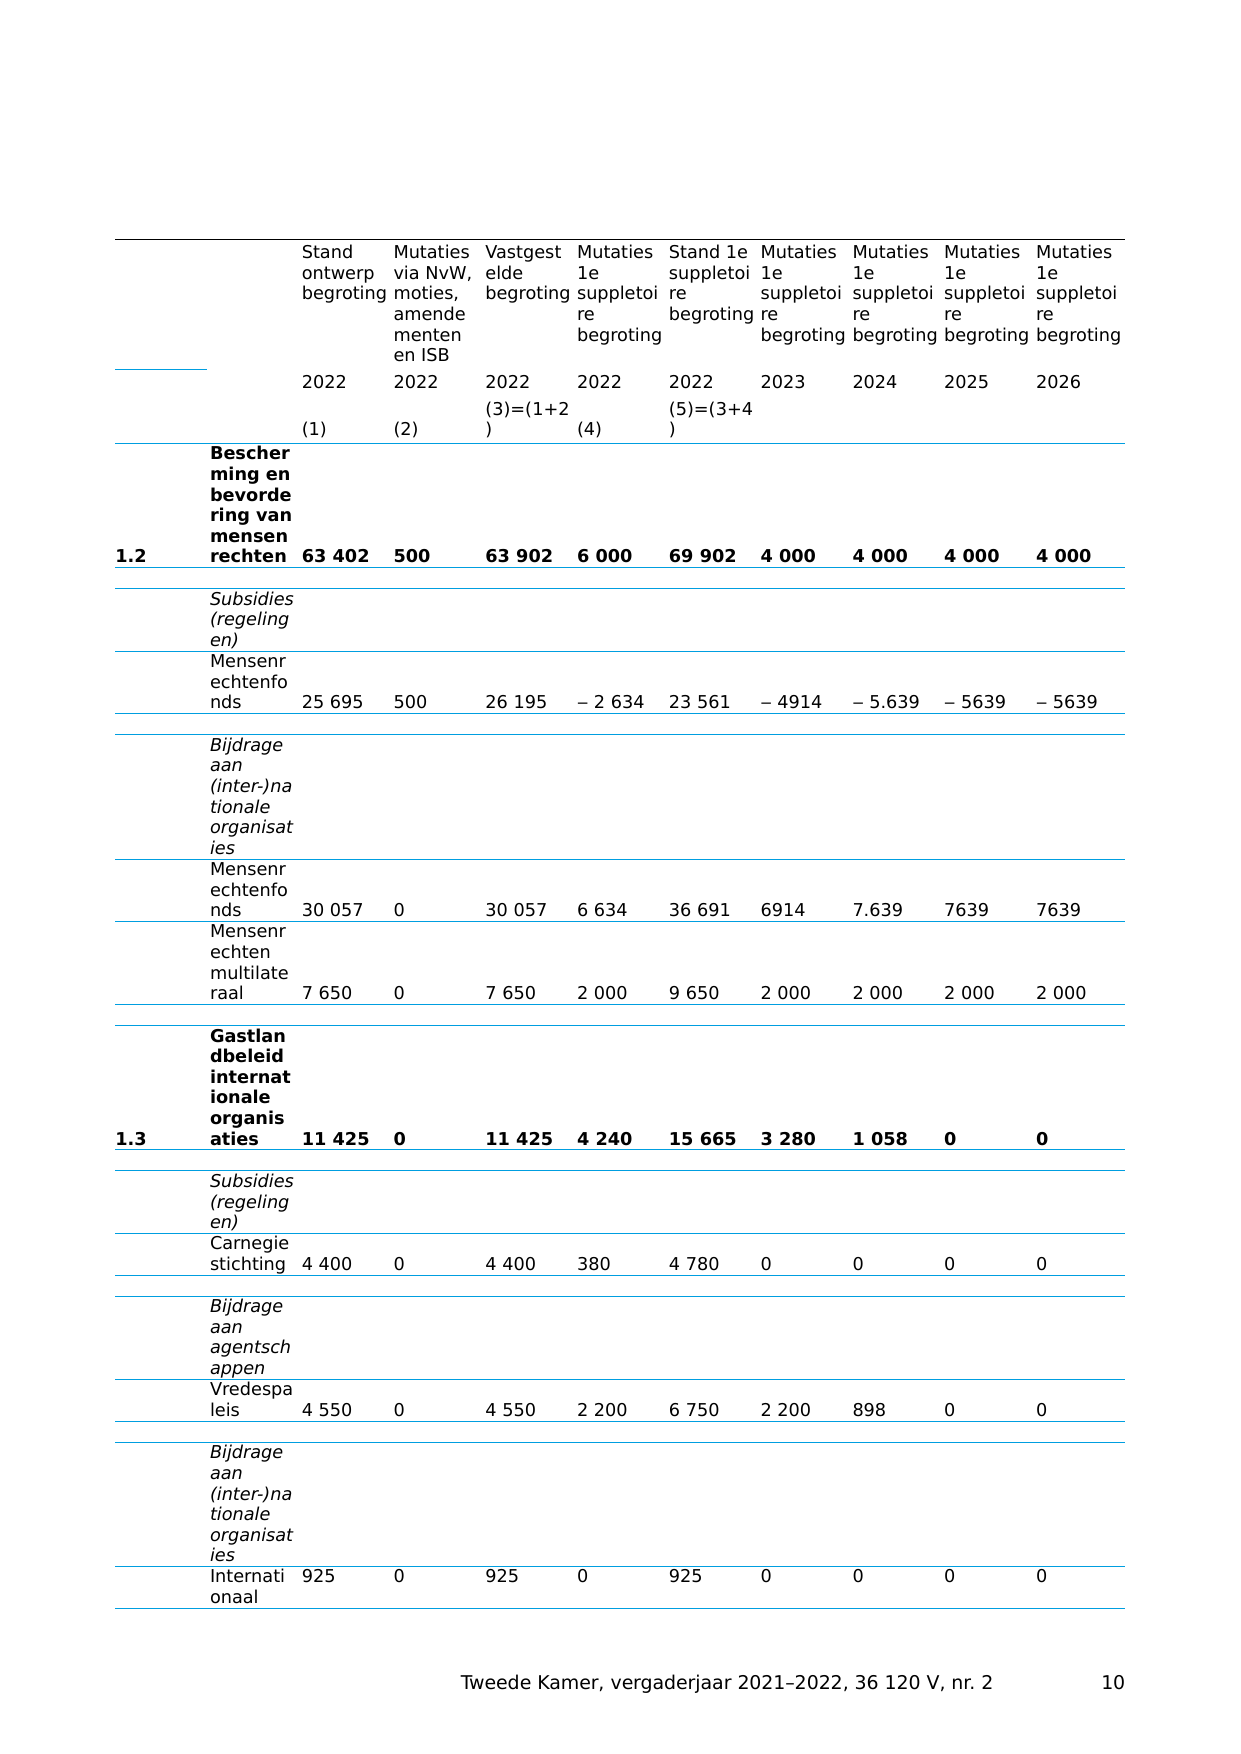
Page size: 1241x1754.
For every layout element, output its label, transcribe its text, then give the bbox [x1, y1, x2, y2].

table_cell Bijdrage aan (inter-)nationale organisaties [207, 1443, 299, 1566]
table_cell [849, 1005, 941, 1025]
table_cell [115, 922, 207, 1004]
table_cell 0 [849, 1234, 941, 1274]
table_cell [115, 735, 207, 858]
table_cell [115, 1567, 207, 1608]
table_cell Mutaties 1e suppletoire begroting [758, 240, 849, 369]
table_cell [1033, 735, 1125, 858]
table_cell [115, 1171, 207, 1233]
table_cell 2022 [666, 369, 757, 396]
table_cell 2023 [758, 369, 849, 396]
table_cell [849, 1150, 941, 1170]
table_cell 0 [941, 1567, 1033, 1608]
table_cell [849, 589, 941, 651]
table_cell [574, 1276, 666, 1296]
table_cell Stand 1e suppletoire begroting [666, 240, 757, 369]
table_cell Mutaties 1e suppletoire begroting [574, 240, 666, 369]
table_cell [299, 1422, 390, 1442]
table_cell [941, 589, 1033, 651]
table_cell 2022 [299, 369, 390, 396]
table_cell 63 902 [482, 444, 574, 567]
table_cell (1) [299, 396, 390, 443]
table_cell [390, 1005, 482, 1025]
table_cell [941, 1443, 1033, 1566]
table_cell [849, 1171, 941, 1233]
table_cell [207, 1005, 299, 1025]
table_cell Mutaties 1e suppletoire begroting [849, 240, 941, 369]
table_cell 2 000 [574, 922, 666, 1004]
table_cell [299, 1171, 390, 1233]
table_cell [574, 1443, 666, 1566]
table_cell [207, 1276, 299, 1296]
table_cell [115, 1443, 207, 1566]
table_cell ‒ 5639 [941, 652, 1033, 713]
table_cell 0 [574, 1567, 666, 1608]
table_cell ‒ 5639 [1033, 652, 1125, 713]
table_cell [1033, 1422, 1125, 1442]
table_cell [941, 396, 1033, 443]
table_cell 15 665 [666, 1026, 757, 1149]
table_cell 4 000 [758, 444, 849, 567]
table_cell Vastgestelde begroting [482, 240, 574, 369]
table_cell [482, 589, 574, 651]
table_cell 4 240 [574, 1026, 666, 1149]
table_cell [390, 568, 482, 588]
table_cell [574, 1297, 666, 1379]
table_cell 7 650 [482, 922, 574, 1004]
table_cell [299, 735, 390, 858]
table_cell 898 [849, 1380, 941, 1421]
table_cell 0 [390, 922, 482, 1004]
table_cell [758, 714, 849, 734]
table_cell [758, 1171, 849, 1233]
table_cell Internationaal [207, 1567, 299, 1608]
table_cell 23 561 [666, 652, 757, 713]
table_cell [1033, 396, 1125, 443]
table_cell ‒ 5.639 [849, 652, 941, 713]
table_cell Mutaties 1e suppletoire begroting [1033, 240, 1125, 369]
table_cell [849, 1297, 941, 1379]
table_cell 6 634 [574, 860, 666, 921]
table_cell [574, 714, 666, 734]
table_cell 2025 [941, 369, 1033, 396]
table_cell [758, 1297, 849, 1379]
table_cell [390, 1297, 482, 1379]
table_cell 2022 [574, 369, 666, 396]
table_cell [207, 568, 299, 588]
table_cell [666, 1005, 757, 1025]
table_cell [482, 1171, 574, 1233]
table_cell [666, 589, 757, 651]
table_cell 2 200 [758, 1380, 849, 1421]
table_cell [574, 1005, 666, 1025]
table_cell Bescherming en bevordering van mensenrechten [207, 444, 299, 567]
table_cell Gastlandbeleid internationale organisaties [207, 1026, 299, 1149]
table_cell [849, 1422, 941, 1442]
table_cell [390, 714, 482, 734]
table_cell [574, 1422, 666, 1442]
table_cell [758, 735, 849, 858]
table_cell [666, 1297, 757, 1379]
table_cell 0 [390, 1234, 482, 1274]
table_cell [574, 568, 666, 588]
table_cell [299, 1150, 390, 1170]
table_cell 1.3 [115, 1026, 207, 1149]
table_cell [849, 714, 941, 734]
table_cell [482, 714, 574, 734]
table_cell [390, 1150, 482, 1170]
table_cell [1033, 1005, 1125, 1025]
table_cell [482, 1276, 574, 1296]
table_cell Bijdrage aan agentschappen [207, 1297, 299, 1379]
table_cell [207, 1422, 299, 1442]
table_cell [115, 714, 207, 734]
table_cell 11 425 [299, 1026, 390, 1149]
table_cell [115, 589, 207, 651]
table_cell [115, 1234, 207, 1274]
table_cell Vredespaleis [207, 1380, 299, 1421]
table_cell [758, 1422, 849, 1442]
table_cell Stand ontwerp begroting [299, 240, 390, 369]
table_cell 0 [390, 1026, 482, 1149]
table_cell 2 000 [1033, 922, 1125, 1004]
table_cell [666, 1422, 757, 1442]
table_cell 0 [758, 1234, 849, 1274]
table_cell [390, 1422, 482, 1442]
table_cell 0 [1033, 1380, 1125, 1421]
table_cell [115, 1150, 207, 1170]
table_cell 0 [390, 1380, 482, 1421]
table_cell [115, 860, 207, 921]
table_cell Mutaties via NvW, moties, amendementen en ISB [390, 240, 482, 369]
table_cell 925 [299, 1567, 390, 1608]
table_cell (5)=(3+4) [666, 396, 757, 443]
table_cell 0 [941, 1234, 1033, 1274]
table_cell [115, 396, 207, 443]
table_cell 4 400 [299, 1234, 390, 1274]
table_cell 925 [482, 1567, 574, 1608]
table_cell [849, 1276, 941, 1296]
table_cell 0 [390, 1567, 482, 1608]
table_cell [758, 1005, 849, 1025]
table_cell 6 000 [574, 444, 666, 567]
table_cell [666, 735, 757, 858]
table_cell 0 [1033, 1026, 1125, 1149]
table_cell [482, 1150, 574, 1170]
table_cell [758, 1150, 849, 1170]
table_cell [1033, 1171, 1125, 1233]
table_cell 11 425 [482, 1026, 574, 1149]
table_cell [666, 1150, 757, 1170]
table_cell [1033, 1150, 1125, 1170]
table_cell [482, 568, 574, 588]
table_cell 1.2 [115, 444, 207, 567]
table_cell 2022 [482, 369, 574, 396]
table_cell (2) [390, 396, 482, 443]
table_cell 0 [758, 1567, 849, 1608]
table_cell 69 902 [666, 444, 757, 567]
table_cell [299, 1005, 390, 1025]
table_cell [115, 369, 299, 396]
table_cell 1 058 [849, 1026, 941, 1149]
table_cell 63 402 [299, 444, 390, 567]
table_cell [299, 1276, 390, 1296]
table_cell [941, 1422, 1033, 1442]
table_cell [299, 1297, 390, 1379]
table_cell 4 400 [482, 1234, 574, 1274]
table_cell 2026 [1033, 369, 1125, 396]
table_cell [574, 1171, 666, 1233]
table_header Tabel 8 Budgettaire gevolgen van beleid artikel 1 Versterkte internationale rechtsorde (Eerste suppletoire begroting) (bedragen x € 1.000) [115, 191, 1125, 239]
table_cell 30 057 [299, 860, 390, 921]
table_cell [482, 735, 574, 858]
table_cell [849, 396, 941, 443]
table_cell Mutaties 1e suppletoire begroting [941, 240, 1033, 369]
table_cell 2 000 [849, 922, 941, 1004]
table_cell Mensenrechten multilateraal [207, 922, 299, 1004]
table_cell [1033, 568, 1125, 588]
table_cell [1033, 589, 1125, 651]
table_cell [849, 1443, 941, 1566]
table_cell [758, 568, 849, 588]
table_cell [482, 1297, 574, 1379]
table_cell 500 [390, 444, 482, 567]
table_cell (4) [574, 396, 666, 443]
table_cell 7639 [1033, 860, 1125, 921]
table_cell [115, 1297, 207, 1379]
table_cell [941, 735, 1033, 858]
table_cell 7639 [941, 860, 1033, 921]
table_cell 0 [849, 1567, 941, 1608]
table_cell 4 780 [666, 1234, 757, 1274]
table_cell 4 550 [299, 1380, 390, 1421]
table_cell 2022 [390, 369, 482, 396]
table_cell 3 280 [758, 1026, 849, 1149]
table_cell 7.639 [849, 860, 941, 921]
table_cell [941, 1171, 1033, 1233]
table_cell [574, 589, 666, 651]
table_cell [299, 589, 390, 651]
table_cell [758, 1276, 849, 1296]
table_cell 4 550 [482, 1380, 574, 1421]
table_cell [941, 714, 1033, 734]
table_cell [390, 735, 482, 858]
table_cell [115, 568, 207, 588]
table_cell Subsidies (regelingen) [207, 1171, 299, 1233]
table_cell ‒ 2 634 [574, 652, 666, 713]
table_cell [758, 589, 849, 651]
table_cell [390, 1171, 482, 1233]
table_cell 4 000 [849, 444, 941, 567]
table_cell 500 [390, 652, 482, 713]
table_cell [115, 1380, 207, 1421]
table_cell [115, 1005, 207, 1025]
table_cell 0 [941, 1026, 1033, 1149]
table_cell [299, 1443, 390, 1566]
table_cell [299, 714, 390, 734]
table_cell [941, 1276, 1033, 1296]
table_cell 0 [390, 860, 482, 921]
table_cell 30 057 [482, 860, 574, 921]
table_cell 4 000 [941, 444, 1033, 567]
table_cell (3)=(1+2) [482, 396, 574, 443]
table_cell [574, 735, 666, 858]
table_cell [666, 1443, 757, 1566]
table_cell 0 [1033, 1234, 1125, 1274]
table_cell 0 [1033, 1567, 1125, 1608]
table_cell 9 650 [666, 922, 757, 1004]
table_cell [666, 1171, 757, 1233]
table_cell [758, 1443, 849, 1566]
table_cell [390, 1443, 482, 1566]
table_cell Carnegiestichting [207, 1234, 299, 1274]
table_cell [1033, 1443, 1125, 1566]
table_cell 36 691 [666, 860, 757, 921]
table_cell [849, 735, 941, 858]
table_cell [390, 1276, 482, 1296]
table_cell 6 750 [666, 1380, 757, 1421]
table_cell [482, 1005, 574, 1025]
table_cell [941, 1005, 1033, 1025]
table_cell 2 000 [758, 922, 849, 1004]
table_cell [207, 714, 299, 734]
table_cell [941, 1297, 1033, 1379]
table_cell 4 000 [1033, 444, 1125, 567]
table_cell 7 650 [299, 922, 390, 1004]
table_cell [299, 568, 390, 588]
table_cell [482, 1443, 574, 1566]
table_cell 2024 [849, 369, 941, 396]
table_cell [1033, 714, 1125, 734]
table_cell 0 [941, 1380, 1033, 1421]
table_cell [207, 396, 299, 443]
table_cell Mensenrechtenfonds [207, 652, 299, 713]
table_cell [941, 1150, 1033, 1170]
table_cell [115, 240, 207, 369]
table_cell [1033, 1297, 1125, 1379]
table_cell ‒ 4914 [758, 652, 849, 713]
table_cell [115, 1422, 207, 1442]
table_cell Subsidies (regelingen) [207, 589, 299, 651]
table_cell 925 [666, 1567, 757, 1608]
table_cell [574, 1150, 666, 1170]
table_cell [115, 1276, 207, 1296]
table_cell [758, 396, 849, 443]
table_cell 2 200 [574, 1380, 666, 1421]
table_cell [849, 568, 941, 588]
table_cell [666, 1276, 757, 1296]
table_cell [390, 589, 482, 651]
table_cell Mensenrechtenfonds [207, 860, 299, 921]
table_cell [666, 714, 757, 734]
table_cell [941, 568, 1033, 588]
table_cell [1033, 1276, 1125, 1296]
table_cell [482, 1422, 574, 1442]
table_cell 26 195 [482, 652, 574, 713]
table_cell [207, 240, 299, 369]
table_cell 380 [574, 1234, 666, 1274]
table_cell 2 000 [941, 922, 1033, 1004]
table_cell [207, 1150, 299, 1170]
table_cell 25 695 [299, 652, 390, 713]
table_cell [666, 568, 757, 588]
table_cell Bijdrage aan (inter-)nationale organisaties [207, 735, 299, 858]
table_cell [115, 652, 207, 713]
table_cell 6914 [758, 860, 849, 921]
